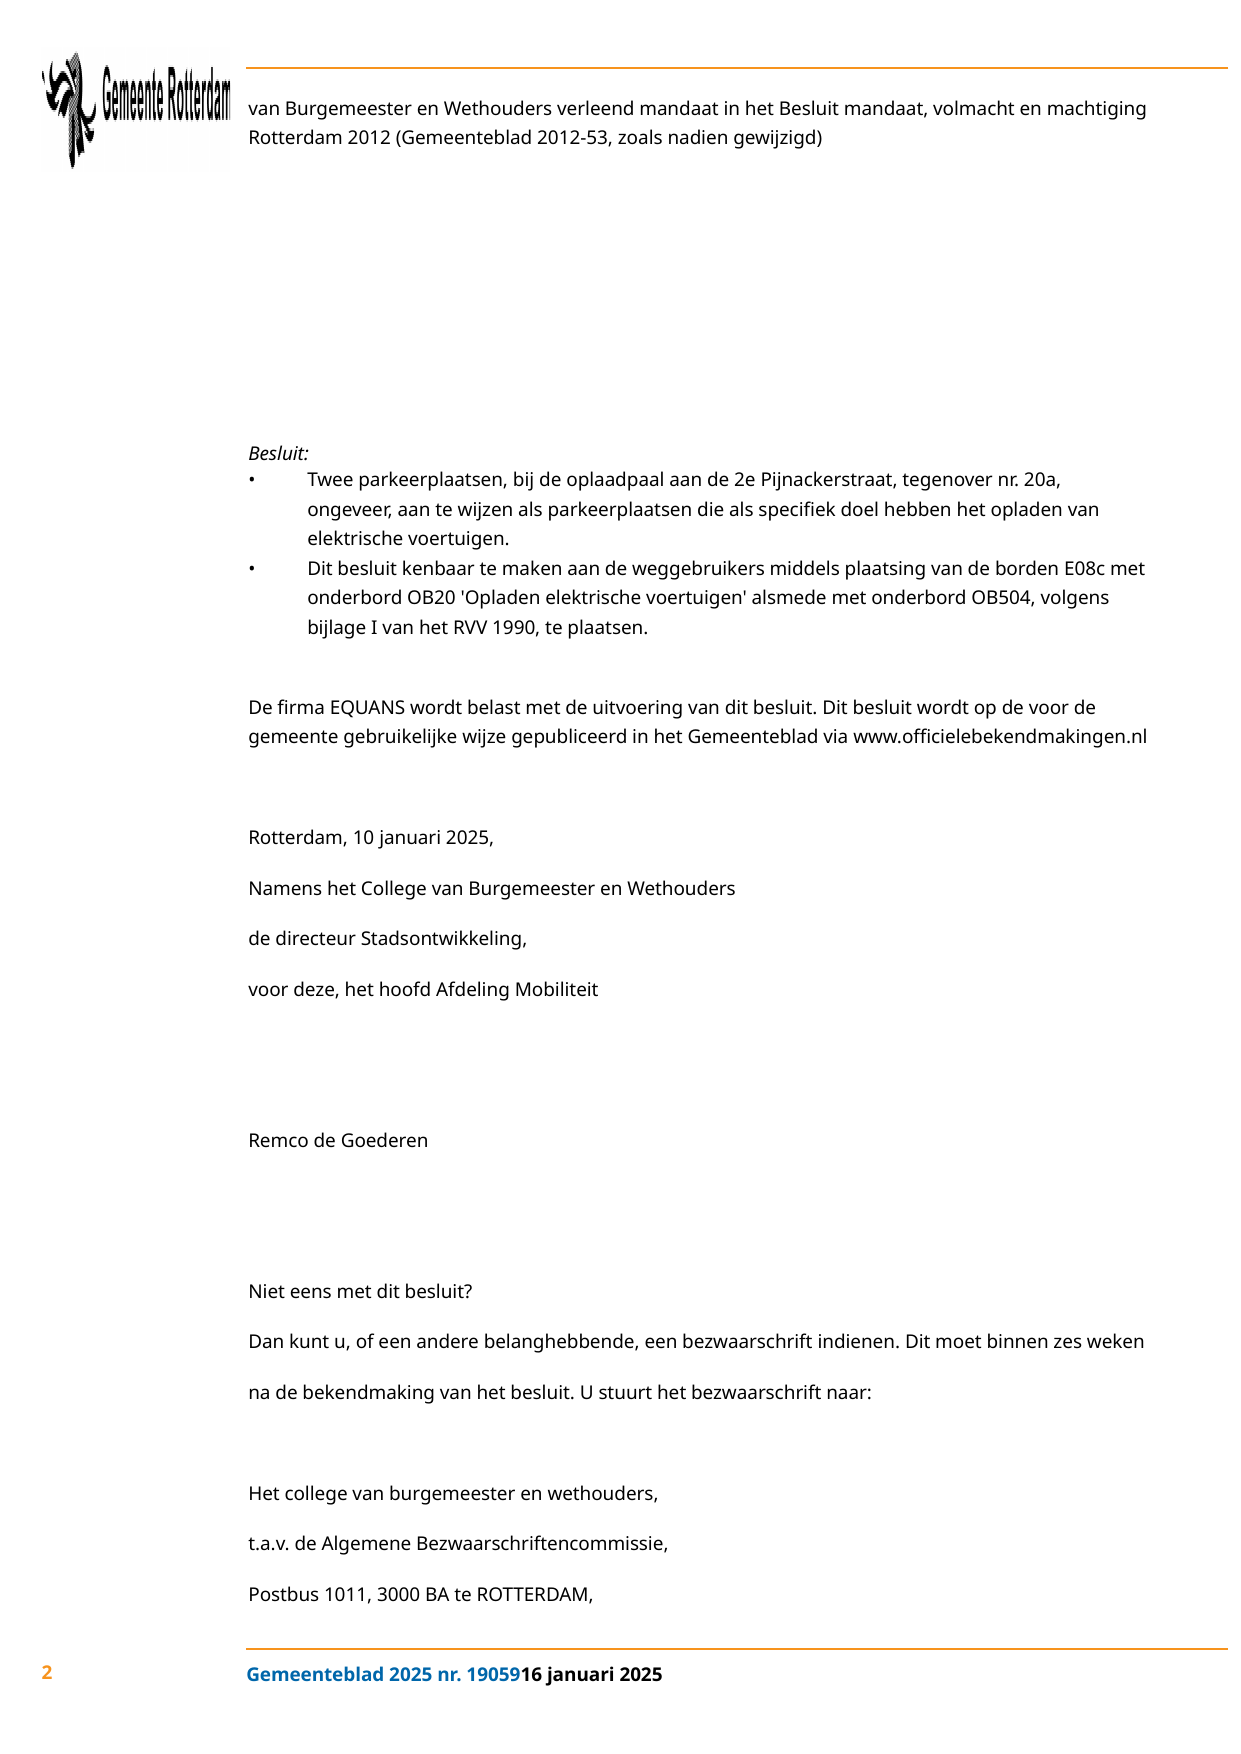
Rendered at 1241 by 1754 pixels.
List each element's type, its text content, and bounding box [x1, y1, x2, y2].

text Besluit: [248, 440, 1152, 466]
text voor deze, het hoofd Afdeling Mobiliteit [248, 976, 1152, 1001]
text Dan kunt u, of een andere belanghebbende, een bezwaarschrift indienen. Dit moet binnen zes weken [248, 1329, 1152, 1354]
list Twee parkeerplaatsen, bij de oplaadpaal aan de 2e Pijnackerstraat, tegenover nr. 20a, ongeveer, aan te wijzen als parkeerplaatsen die als specifiek doel hebben het opladen van elektrische voertuigen. [248, 466, 1152, 551]
text De firma EQUANS wordt belast met de uitvoering van dit besluit. Dit besluit wordt op de voor de gemeente gebruikelijke wijze gepubliceerd in het Gemeenteblad via www.officielebekendmakingen.nl [248, 694, 1152, 749]
text Rotterdam, 10 januari 2025, [248, 824, 1152, 850]
text Namens het College van Burgemeester en Wethouders [248, 875, 1152, 901]
text de directeur Stadsontwikkeling, [248, 925, 1152, 951]
text Remco de Goederen [248, 1127, 1152, 1153]
text Niet eens met dit besluit? [248, 1278, 1152, 1304]
text van Burgemeester en Wethouders verleend mandaat in het Besluit mandaat, volmacht en machtiging Rotterdam 2012 (Gemeenteblad 2012-53, zoals nadien gewijzigd) [248, 95, 1152, 150]
text Het college van burgemeester en wethouders, [248, 1480, 1152, 1506]
text na de bekendmaking van het besluit. U stuurt het bezwaarschrift naar: [248, 1379, 1152, 1405]
text t.a.v. de Algemene Bezwaarschriftencommissie, [248, 1530, 1152, 1556]
list Dit besluit kenbaar te maken aan de weggebruikers middels plaatsing van de borden E08c met onderbord OB20 'Opladen elektrische voertuigen' alsmede met onderbord OB504, volgens bijlage I van het RVV 1990, te plaatsen. [248, 555, 1152, 640]
text Postbus 1011, 3000 BA te ROTTERDAM, [248, 1581, 1152, 1606]
picture [41, 47, 231, 172]
